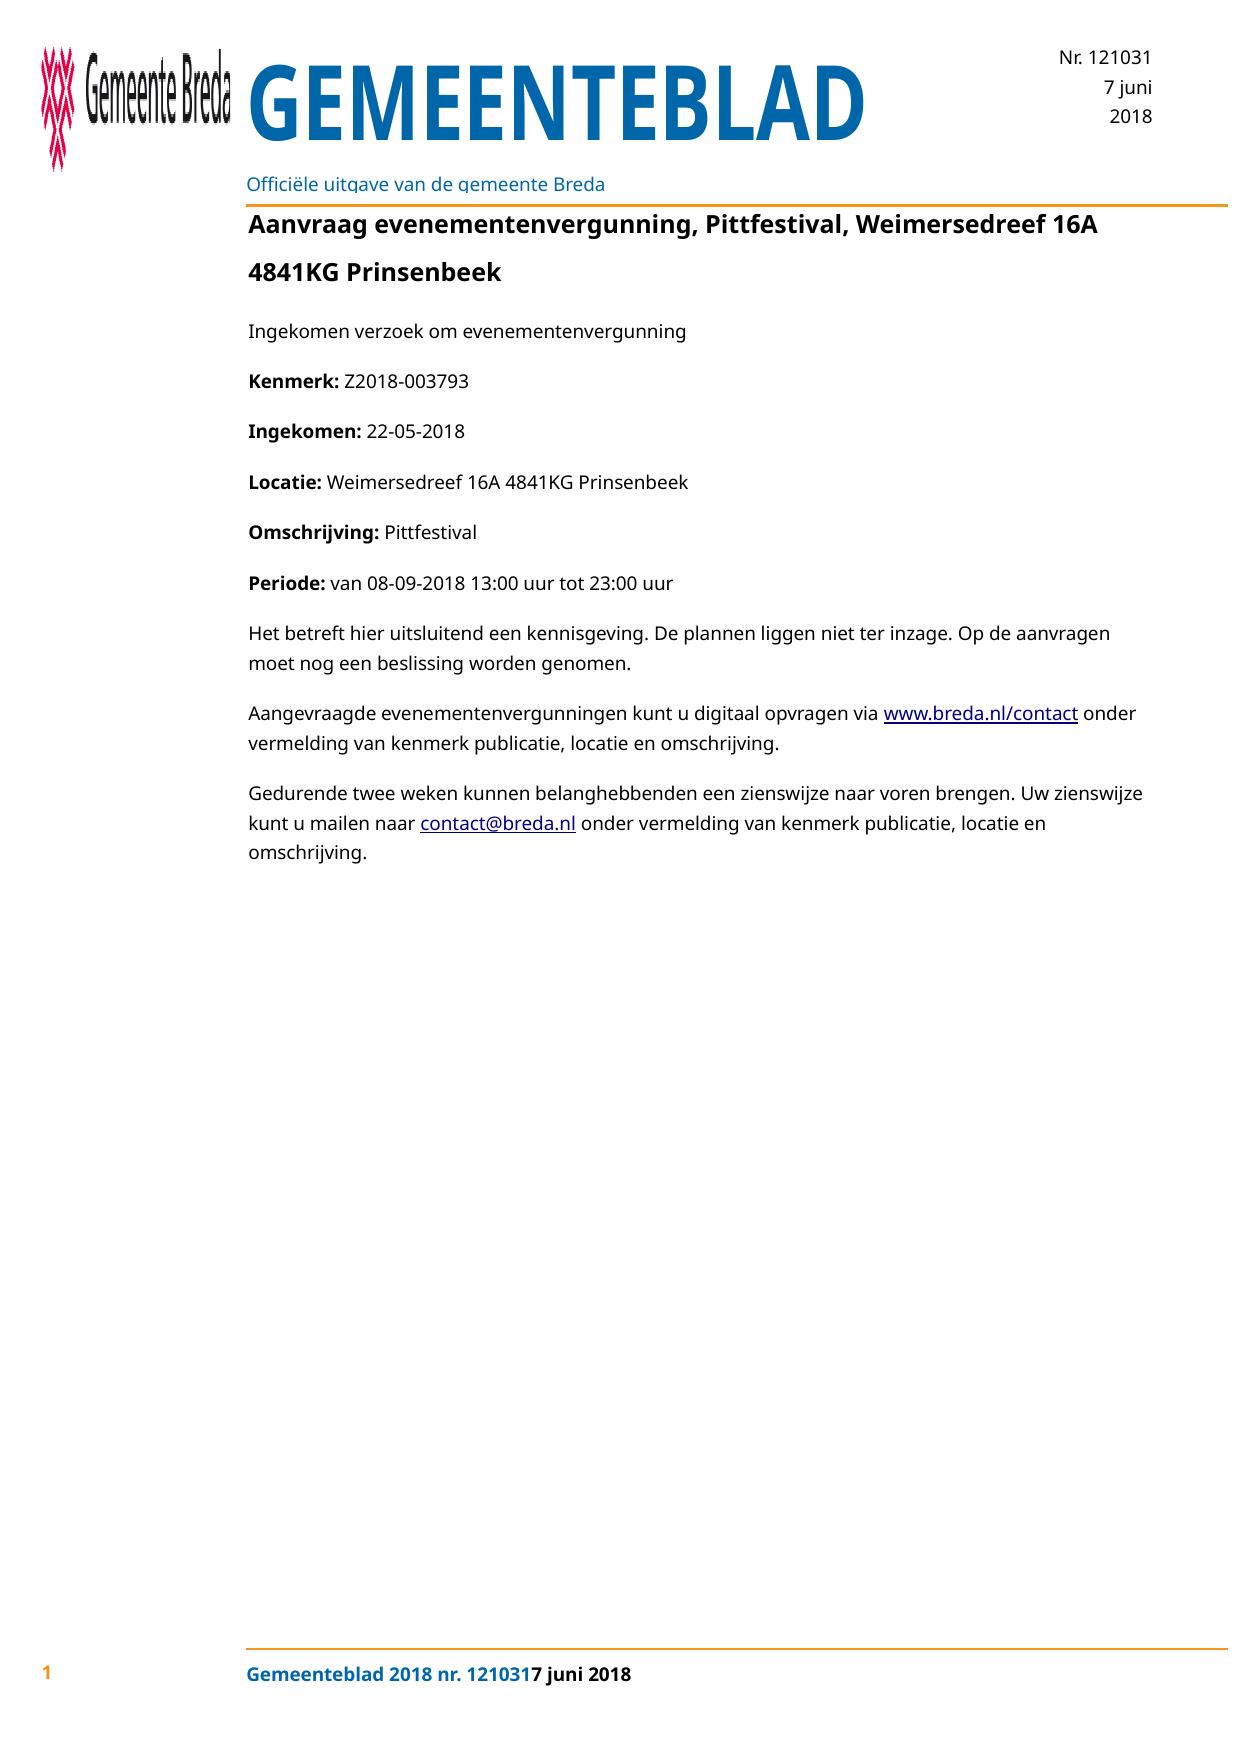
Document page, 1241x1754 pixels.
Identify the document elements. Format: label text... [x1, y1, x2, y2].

text Locatie: Weimersedreef 16A 4841KG Prinsenbeek [248, 469, 1152, 495]
text Aanvraag evenementenvergunning, Pittfestival, Weimersedreef 16A 4841KG Prinsenbeek [248, 207, 1152, 288]
text Periode: van 08-09-2018 13:00 uur tot 23:00 uur [248, 570, 1152, 596]
text Het betreft hier uitsluitend een kennisgeving. De plannen liggen niet ter inzage. Op de aanvragen moet nog een beslissing worden genomen. [248, 620, 1152, 676]
picture [41, 47, 231, 172]
text Ingekomen: 22-05-2018 [248, 419, 1152, 444]
text Omschrijving: Pittfestival [248, 519, 1152, 545]
text Kenmerk: Z2018-003793 [248, 368, 1152, 394]
text Gedurende twee weken kunnen belanghebbenden een zienswijze naar voren brengen. Uw zienswijze kunt u mailen naar contact@breda.nl onder vermelding van kenmerk publicatie, locatie en omschrijving. [248, 780, 1152, 865]
text Ingekomen verzoek om evenementenvergunning [248, 318, 1152, 344]
text Aangevraagde evenementenvergunningen kunt u digitaal opvragen via www.breda.nl/contact onder vermelding van kenmerk publicatie, locatie en omschrijving. [248, 700, 1152, 756]
